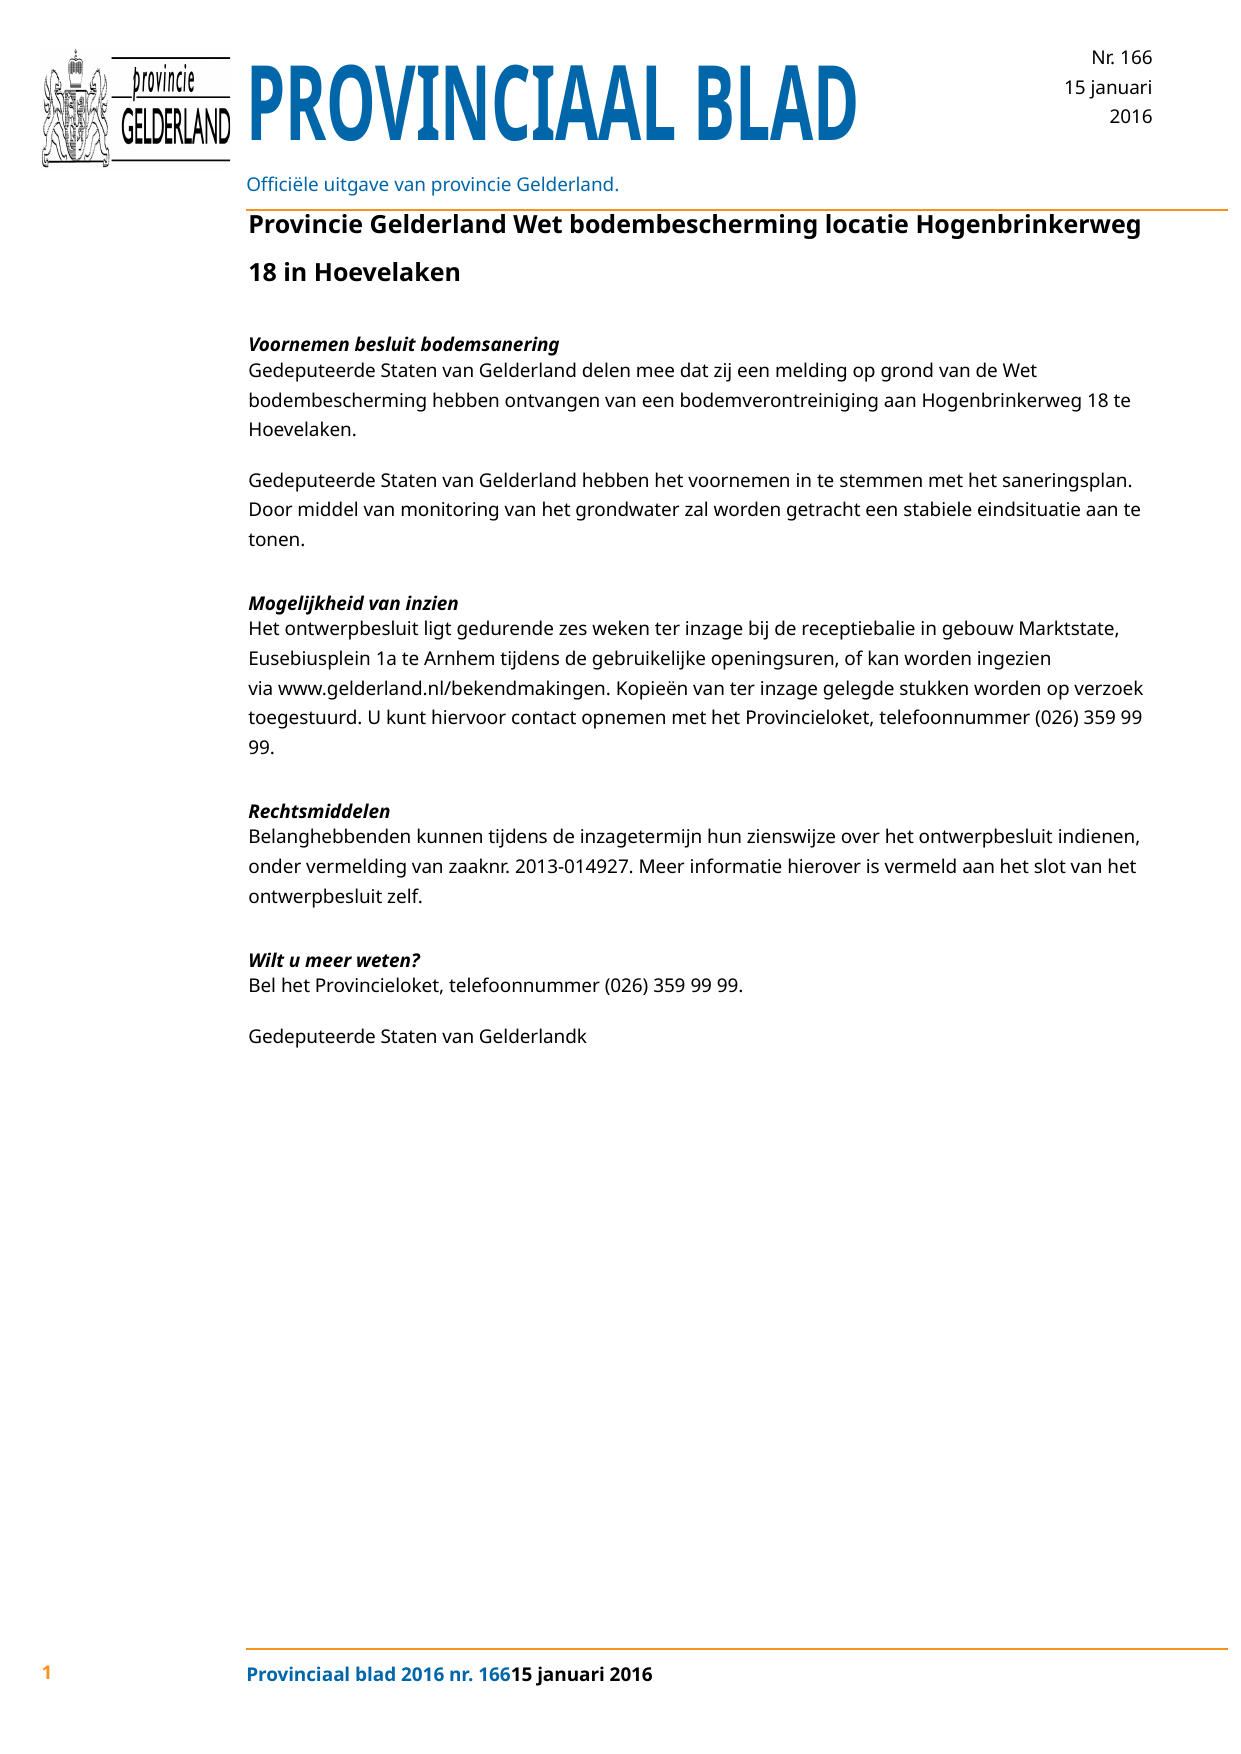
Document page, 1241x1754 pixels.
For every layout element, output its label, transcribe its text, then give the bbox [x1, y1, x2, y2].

text Wilt u meer weten? [248, 947, 1152, 972]
text Belanghebbenden kunnen tijdens de inzagetermijn hun zienswijze over het ontwerpbesluit indienen, onder vermelding van zaaknr. 2013-014927. Meer informatie hierover is vermeld aan het slot van het ontwerpbesluit zelf. [248, 824, 1152, 908]
picture [41, 47, 231, 172]
text Gedeputeerde Staten van Gelderland hebben het voornemen in te stemmen met het saneringsplan. Door middel van monitoring van het grondwater zal worden getracht een stabiele eindsituatie aan te tonen. [248, 467, 1152, 552]
text Voornemen besluit bodemsanering [248, 331, 1152, 357]
text Mogelijkheid van inzien [248, 590, 1152, 616]
text Bel het Provincieloket, telefoonnummer (026) 359 99 99. [248, 972, 1152, 998]
text Rechtsmiddelen [248, 798, 1152, 824]
text Provincie Gelderland Wet bodembescherming locatie Hogenbrinkerweg 18 in Hoevelaken [248, 211, 1152, 288]
text Gedeputeerde Staten van Gelderland delen mee dat zij een melding op grond van de Wet bodembescherming hebben ontvangen van een bodemverontreiniging aan Hogenbrinkerweg 18 te Hoevelaken. [248, 357, 1152, 442]
text Het ontwerpbesluit ligt gedurende zes weken ter inzage bij de receptiebalie in gebouw Marktstate, Eusebiusplein 1a te Arnhem tijdens de gebruikelijke openingsuren, of kan worden ingezien via www.gelderland.nl/bekendmakingen. Kopieën van ter inzage gelegde stukken worden op verzoek toegestuurd. U kunt hiervoor contact opnemen met het Provincieloket, telefoonnummer (026) 359 99 99. [248, 616, 1152, 760]
text Gedeputeerde Staten van Gelderlandk [248, 1023, 1152, 1049]
